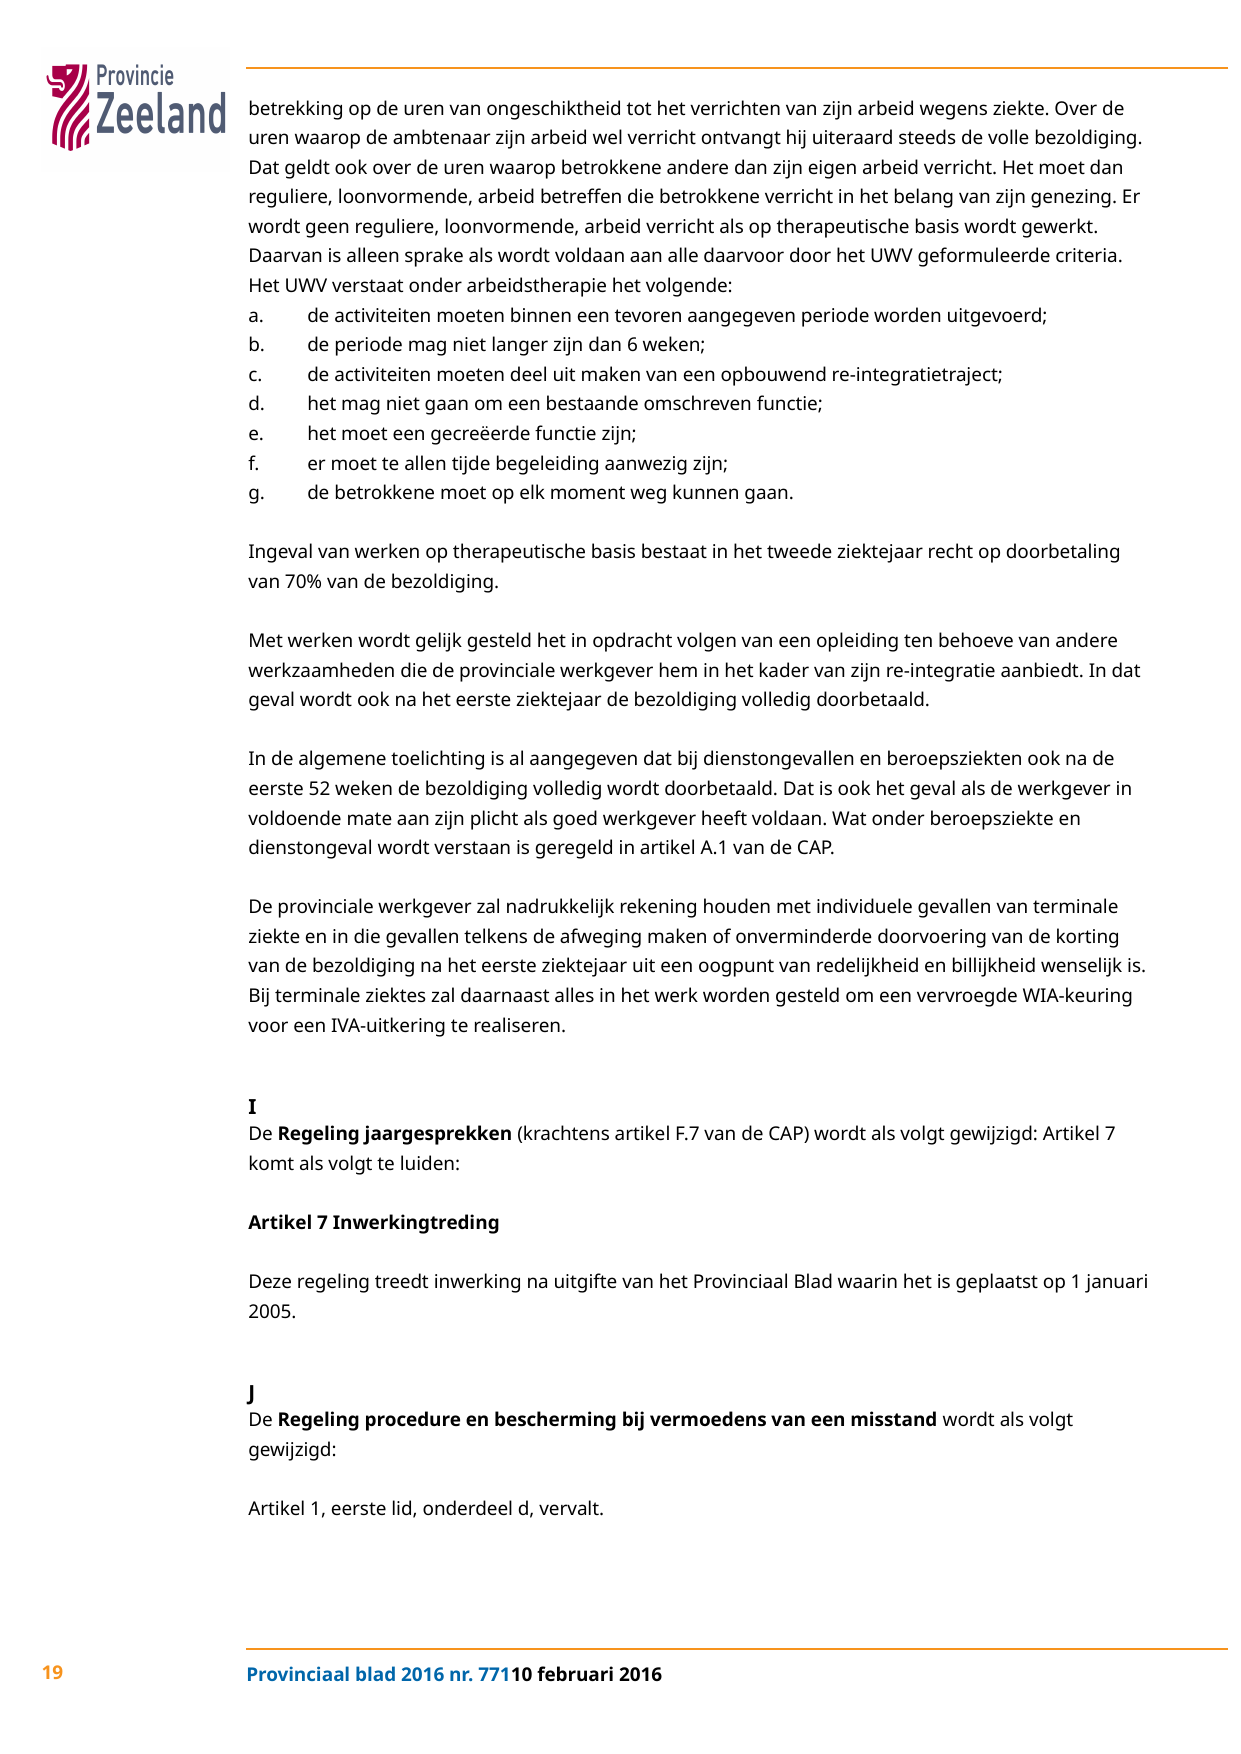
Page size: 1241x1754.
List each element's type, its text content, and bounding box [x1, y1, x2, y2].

text In de algemene toelichting is al aangegeven dat bij dienstongevallen en beroepsziekten ook na de eerste 52 weken de bezoldiging volledig wordt doorbetaald. Dat is ook het geval als de werkgever in voldoende mate aan zijn plicht als goed werkgever heeft voldaan. Wat onder beroepsziekte en dienstongeval wordt verstaan is geregeld in artikel A.1 van de CAP. [248, 746, 1152, 860]
text Artikel 1, eerste lid, onderdeel d, vervalt. [248, 1495, 1152, 1521]
text Deze regeling treedt inwerking na uitgifte van het Provinciaal Blad waarin het is geplaatst op 1 januari 2005. [248, 1268, 1152, 1323]
picture [41, 47, 231, 172]
text Artikel 7 Inwerkingtreding [248, 1209, 1152, 1235]
text I [248, 1092, 1152, 1120]
list er moet te allen tijde begeleiding aanwezig zijn; [248, 450, 1152, 476]
text De provinciale werkgever zal nadrukkelijk rekening houden met individuele gevallen van terminale ziekte en in die gevallen telkens de afweging maken of onverminderde doorvoering van de korting van de bezoldiging na het eerste ziektejaar uit een oogpunt van redelijkheid en billijkheid wenselijk is. Bij terminale ziektes zal daarnaast alles in het werk worden gesteld om een vervroegde WIA-keuring voor een IVA-uitkering te realiseren. [248, 893, 1152, 1038]
text De Regeling jaargesprekken (krachtens artikel F.7 van de CAP) wordt als volgt gewijzigd: Artikel 7 komt als volgt te luiden: [248, 1120, 1152, 1176]
list het mag niet gaan om een bestaande omschreven functie; [248, 391, 1152, 416]
text betrekking op de uren van ongeschiktheid tot het verrichten van zijn arbeid wegens ziekte. Over de uren waarop de ambtenaar zijn arbeid wel verricht ontvangt hij uiteraard steeds de volle bezoldiging. Dat geldt ook over de uren waarop betrokkene andere dan zijn eigen arbeid verricht. Het moet dan reguliere, loonvormende, arbeid betreffen die betrokkene verricht in het belang van zijn genezing. Er wordt geen reguliere, loonvormende, arbeid verricht als op therapeutische basis wordt gewerkt. Daarvan is alleen sprake als wordt voldaan aan alle daarvoor door het UWV geformuleerde criteria. Het UWV verstaat onder arbeidstherapie het volgende: [248, 95, 1152, 298]
text Ingeval van werken op therapeutische basis bestaat in het tweede ziektejaar recht op doorbetaling van 70% van de bezoldiging. [248, 538, 1152, 594]
list de periode mag niet langer zijn dan 6 weken; [248, 331, 1152, 357]
text De Regeling procedure en bescherming bij vermoedens van een misstand wordt als volgt gewijzigd: [248, 1406, 1152, 1462]
list de activiteiten moeten binnen een tevoren aangegeven periode worden uitgevoerd; [248, 302, 1152, 328]
list de betrokkene moet op elk moment weg kunnen gaan. [248, 479, 1152, 505]
text J [248, 1378, 1152, 1406]
list de activiteiten moeten deel uit maken van een opbouwend re-integratietraject; [248, 361, 1152, 387]
list het moet een gecreëerde functie zijn; [248, 420, 1152, 446]
text Met werken wordt gelijk gesteld het in opdracht volgen van een opleiding ten behoeve van andere werkzaamheden die de provinciale werkgever hem in het kader van zijn re-integratie aanbiedt. In dat geval wordt ook na het eerste ziektejaar de bezoldiging volledig doorbetaald. [248, 627, 1152, 712]
